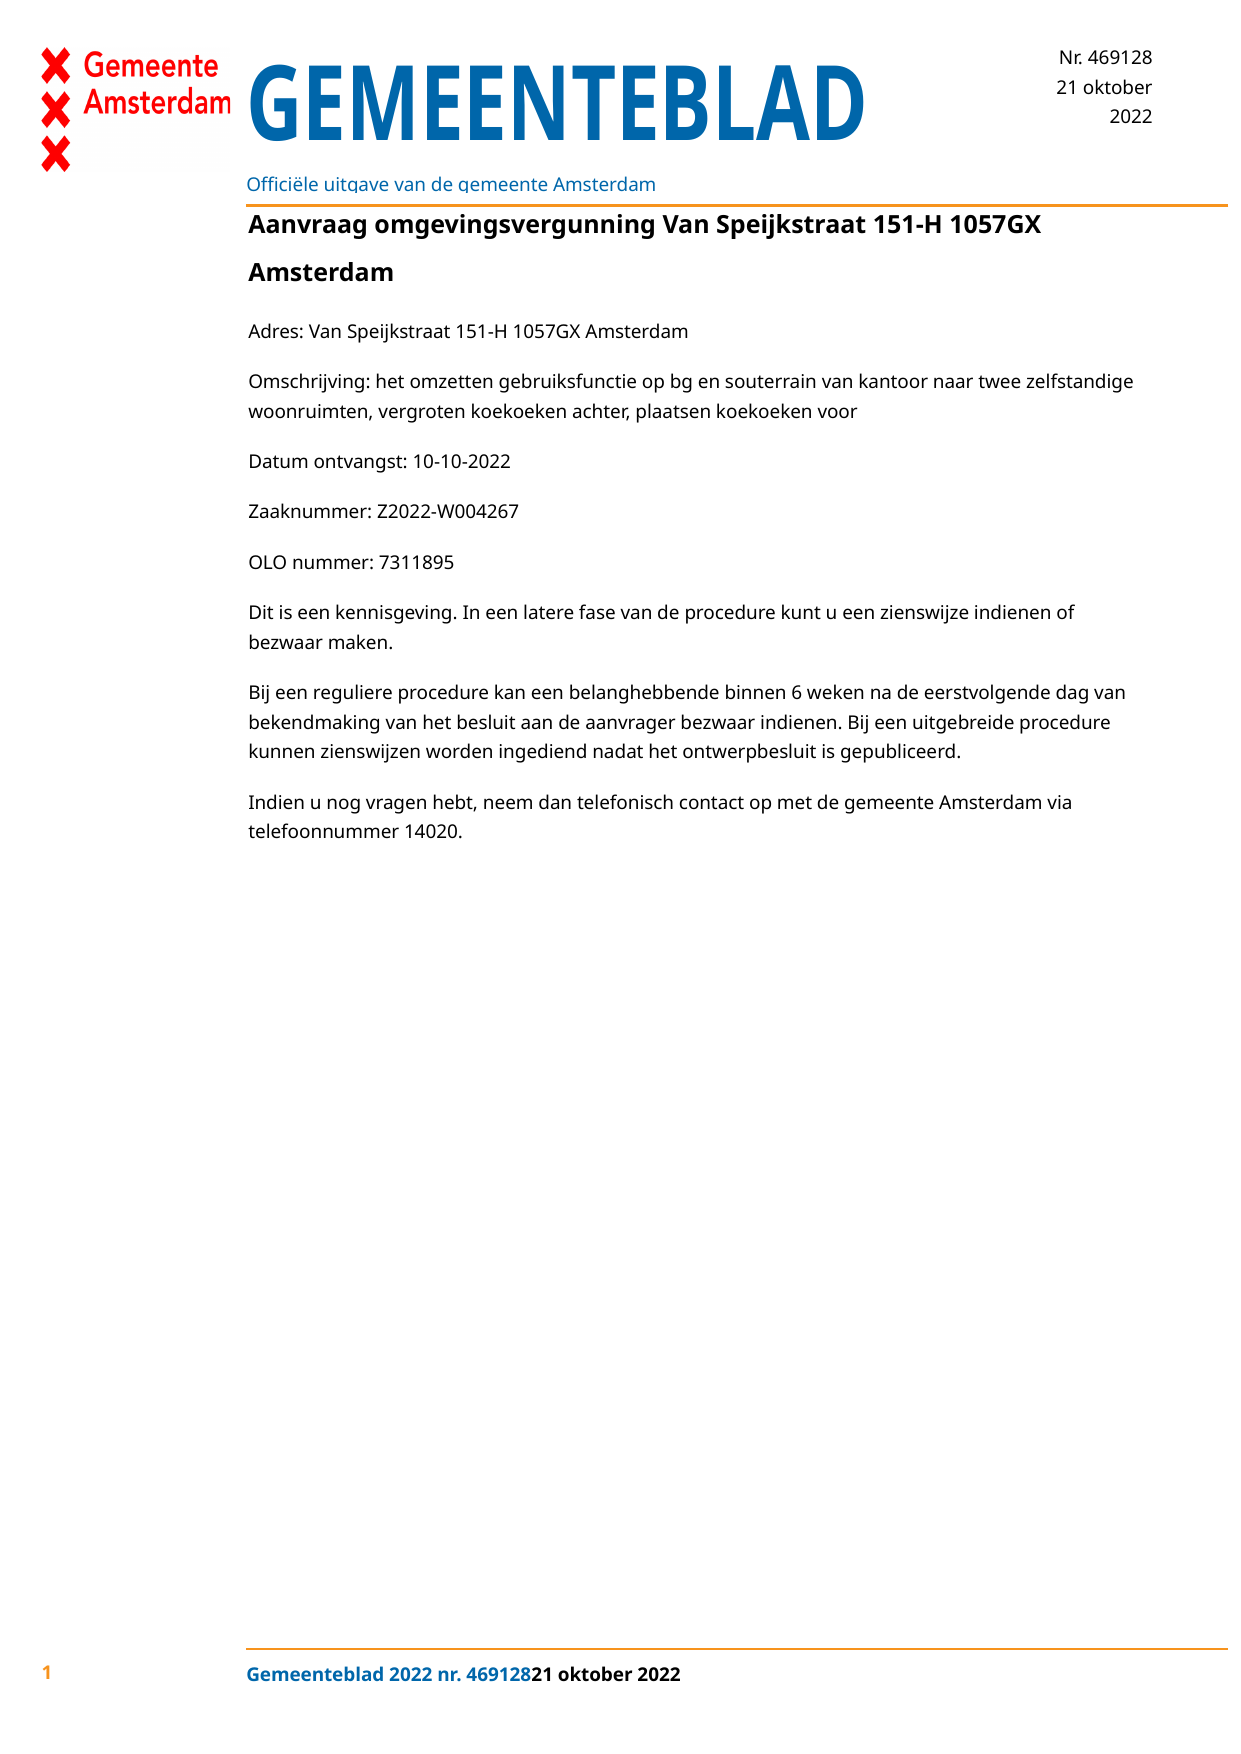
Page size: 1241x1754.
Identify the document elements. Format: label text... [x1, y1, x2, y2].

text OLO nummer: 7311895 [248, 549, 1152, 575]
text Indien u nog vragen hebt, neem dan telefonisch contact op met de gemeente Amsterdam via telefoonnummer 14020. [248, 789, 1152, 844]
picture [41, 47, 231, 172]
text Bij een reguliere procedure kan een belanghebbende binnen 6 weken na de eerstvolgende dag van bekendmaking van het besluit aan de aanvrager bezwaar indienen. Bij een uitgebreide procedure kunnen zienswijzen worden ingediend nadat het ontwerpbesluit is gepubliceerd. [248, 679, 1152, 764]
text Datum ontvangst: 10-10-2022 [248, 448, 1152, 474]
text Omschrijving: het omzetten gebruiksfunctie op bg en souterrain van kantoor naar twee zelfstandige woonruimten, vergroten koekoeken achter, plaatsen koekoeken voor [248, 368, 1152, 424]
text Adres: Van Speijkstraat 151-H 1057GX Amsterdam [248, 318, 1152, 344]
text Zaaknummer: Z2022-W004267 [248, 499, 1152, 524]
text Dit is een kennisgeving. In een latere fase van de procedure kunt u een zienswijze indienen of bezwaar maken. [248, 599, 1152, 655]
text Aanvraag omgevingsvergunning Van Speijkstraat 151-H 1057GX Amsterdam [248, 207, 1152, 288]
